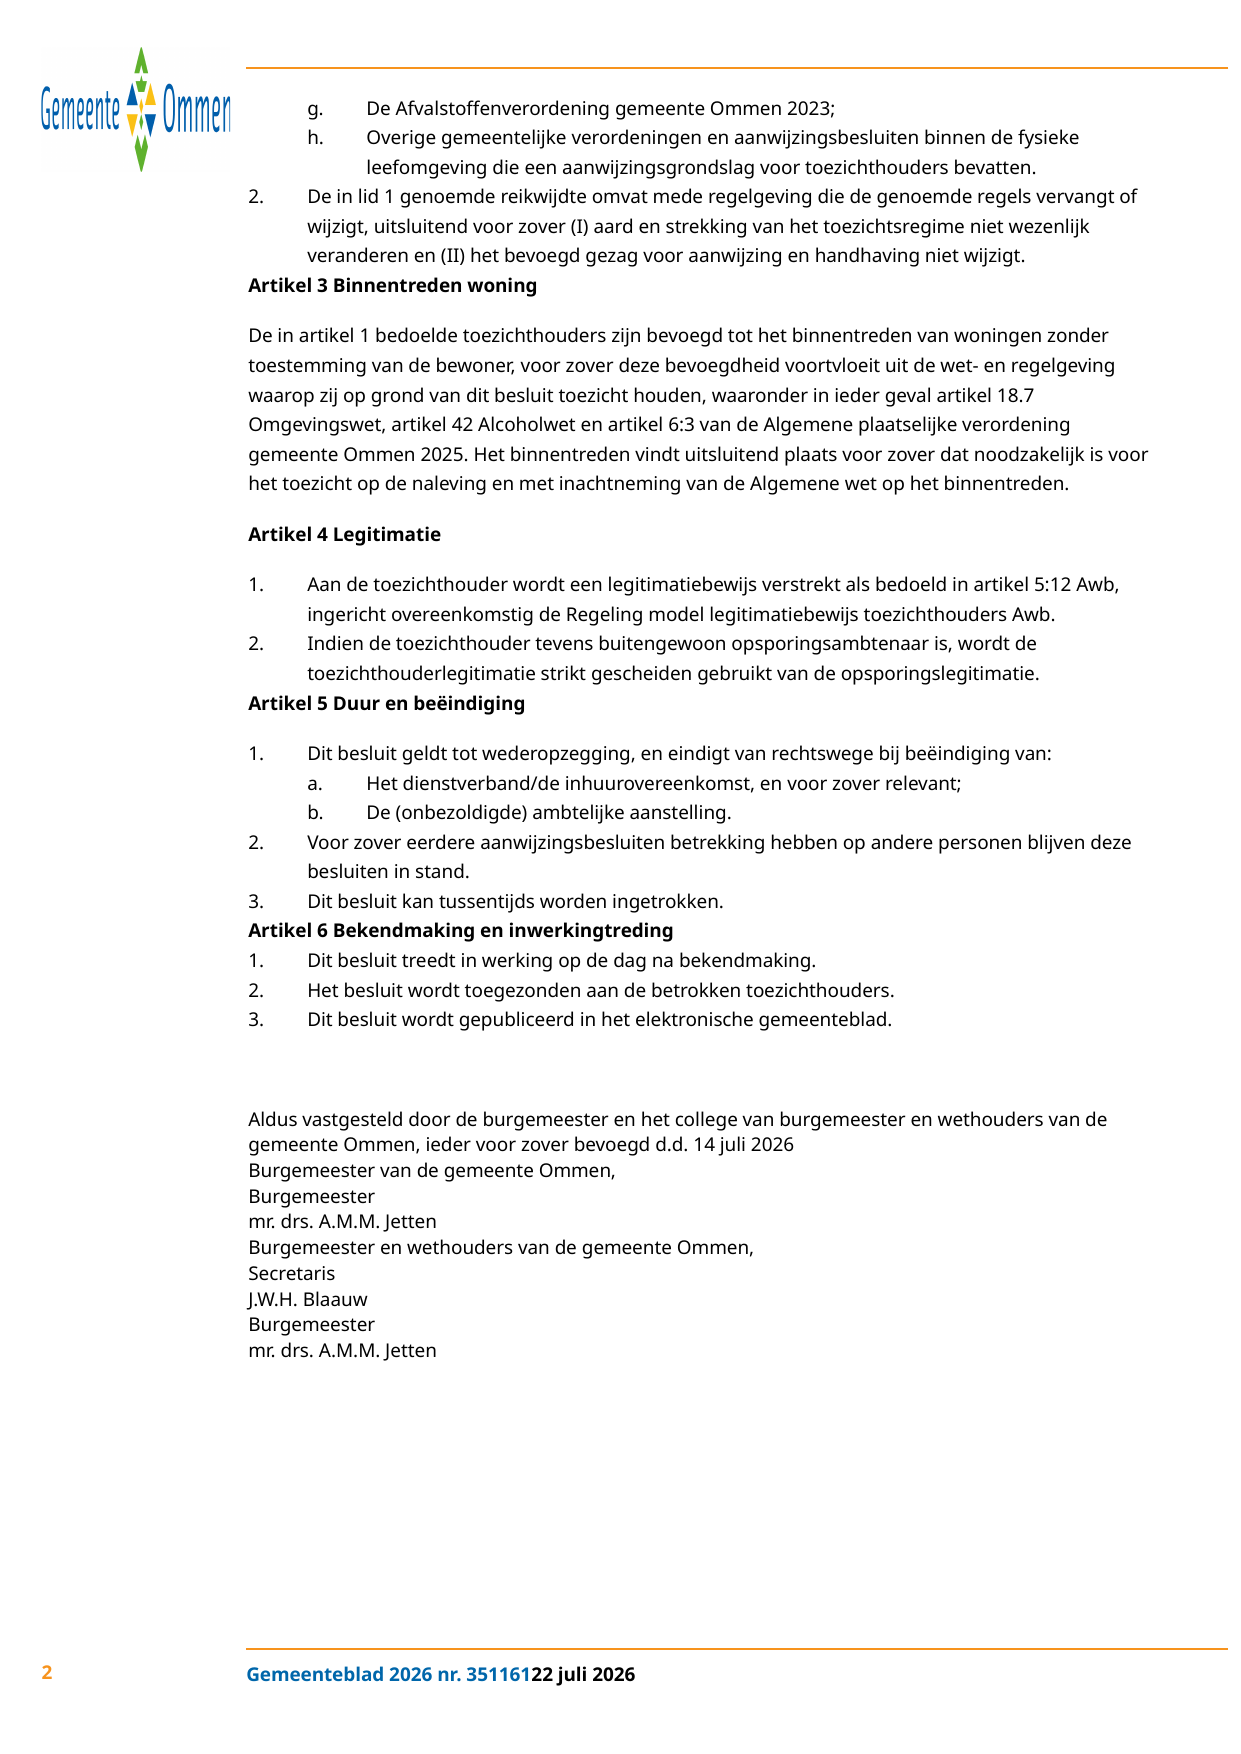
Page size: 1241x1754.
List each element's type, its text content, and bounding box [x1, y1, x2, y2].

text Artikel 5 Duur en beëindiging [248, 690, 1152, 716]
text De in artikel 1 bedoelde toezichthouders zijn bevoegd tot het binnentreden van woningen zonder toestemming van de bewoner, voor zover deze bevoegdheid voortvloeit uit de wet- en regelgeving waarop zij op grond van dit besluit toezicht houden, waaronder in ieder geval artikel 18.7 Omgevingswet, artikel 42 Alcoholwet en artikel 6:3 van de Algemene plaatselijke verordening gemeente Ommen 2025. Het binnentreden vindt uitsluitend plaats voor zover dat noodzakelijk is voor het toezicht op de naleving en met inachtneming van de Algemene wet op het binnentreden. [248, 323, 1152, 496]
text Aldus vastgesteld door de burgemeester en het college van burgemeester en wethouders van de gemeente Ommen, ieder voor zover bevoegd d.d. 14 juli 2026 [248, 1106, 1152, 1157]
list Aan de toezichthouder wordt een legitimatiebewijs verstrekt als bedoeld in artikel 5:12 Awb, ingericht overeenkomstig de Regeling model legitimatiebewijs toezichthouders Awb. [248, 571, 1152, 627]
list Het dienstverband/de inhuurovereenkomst, en voor zover relevant; [307, 770, 1152, 796]
list Voor zover eerdere aanwijzingsbesluiten betrekking hebben op andere personen blijven deze besluiten in stand. [248, 829, 1152, 884]
list Dit besluit kan tussentijds worden ingetrokken. [248, 888, 1152, 914]
list De (onbezoldigde) ambtelijke aanstelling. [307, 799, 1152, 825]
text Secretaris [248, 1260, 1152, 1286]
list Dit besluit wordt gepubliceerd in het elektronische gemeenteblad. [248, 1006, 1152, 1032]
picture [41, 47, 231, 172]
list De in lid 1 genoemde reikwijdte omvat mede regelgeving die de genoemde regels vervangt of wijzigt, uitsluitend voor zover (I) aard en strekking van het toezichtsregime niet wezenlijk veranderen en (II) het bevoegd gezag voor aanwijzing en handhaving niet wijzigt. [248, 183, 1152, 268]
text Burgemeester [248, 1183, 1152, 1209]
text Burgemeester en wethouders van de gemeente Ommen, [248, 1234, 1152, 1260]
text mr. drs. A.M.M. Jetten [248, 1337, 1152, 1363]
text Artikel 3 Binnentreden woning [248, 272, 1152, 298]
text Artikel 4 Legitimatie [248, 521, 1152, 547]
list Indien de toezichthouder tevens buitengewoon opsporingsambtenaar is, wordt de toezichthouderlegitimatie strikt gescheiden gebruikt van de opsporingslegitimatie. [248, 631, 1152, 686]
list Dit besluit treedt in werking op de dag na bekendmaking. [248, 947, 1152, 973]
text Artikel 6 Bekendmaking en inwerkingtreding [248, 918, 1152, 943]
text J.W.H. Blaauw [248, 1286, 1152, 1312]
text mr. drs. A.M.M. Jetten [248, 1209, 1152, 1234]
text Burgemeester [248, 1312, 1152, 1337]
text Burgemeester van de gemeente Ommen, [248, 1157, 1152, 1183]
list Het besluit wordt toegezonden aan de betrokken toezichthouders. [248, 977, 1152, 1003]
list De Afvalstoffenverordening gemeente Ommen 2023; [307, 95, 1152, 121]
list Dit besluit geldt tot wederopzegging, en eindigt van rechtswege bij beëindiging van: [248, 740, 1152, 766]
list Overige gemeentelijke verordeningen en aanwijzingsbesluiten binnen de fysieke leefomgeving die een aanwijzingsgrondslag voor toezichthouders bevatten. [307, 124, 1152, 180]
